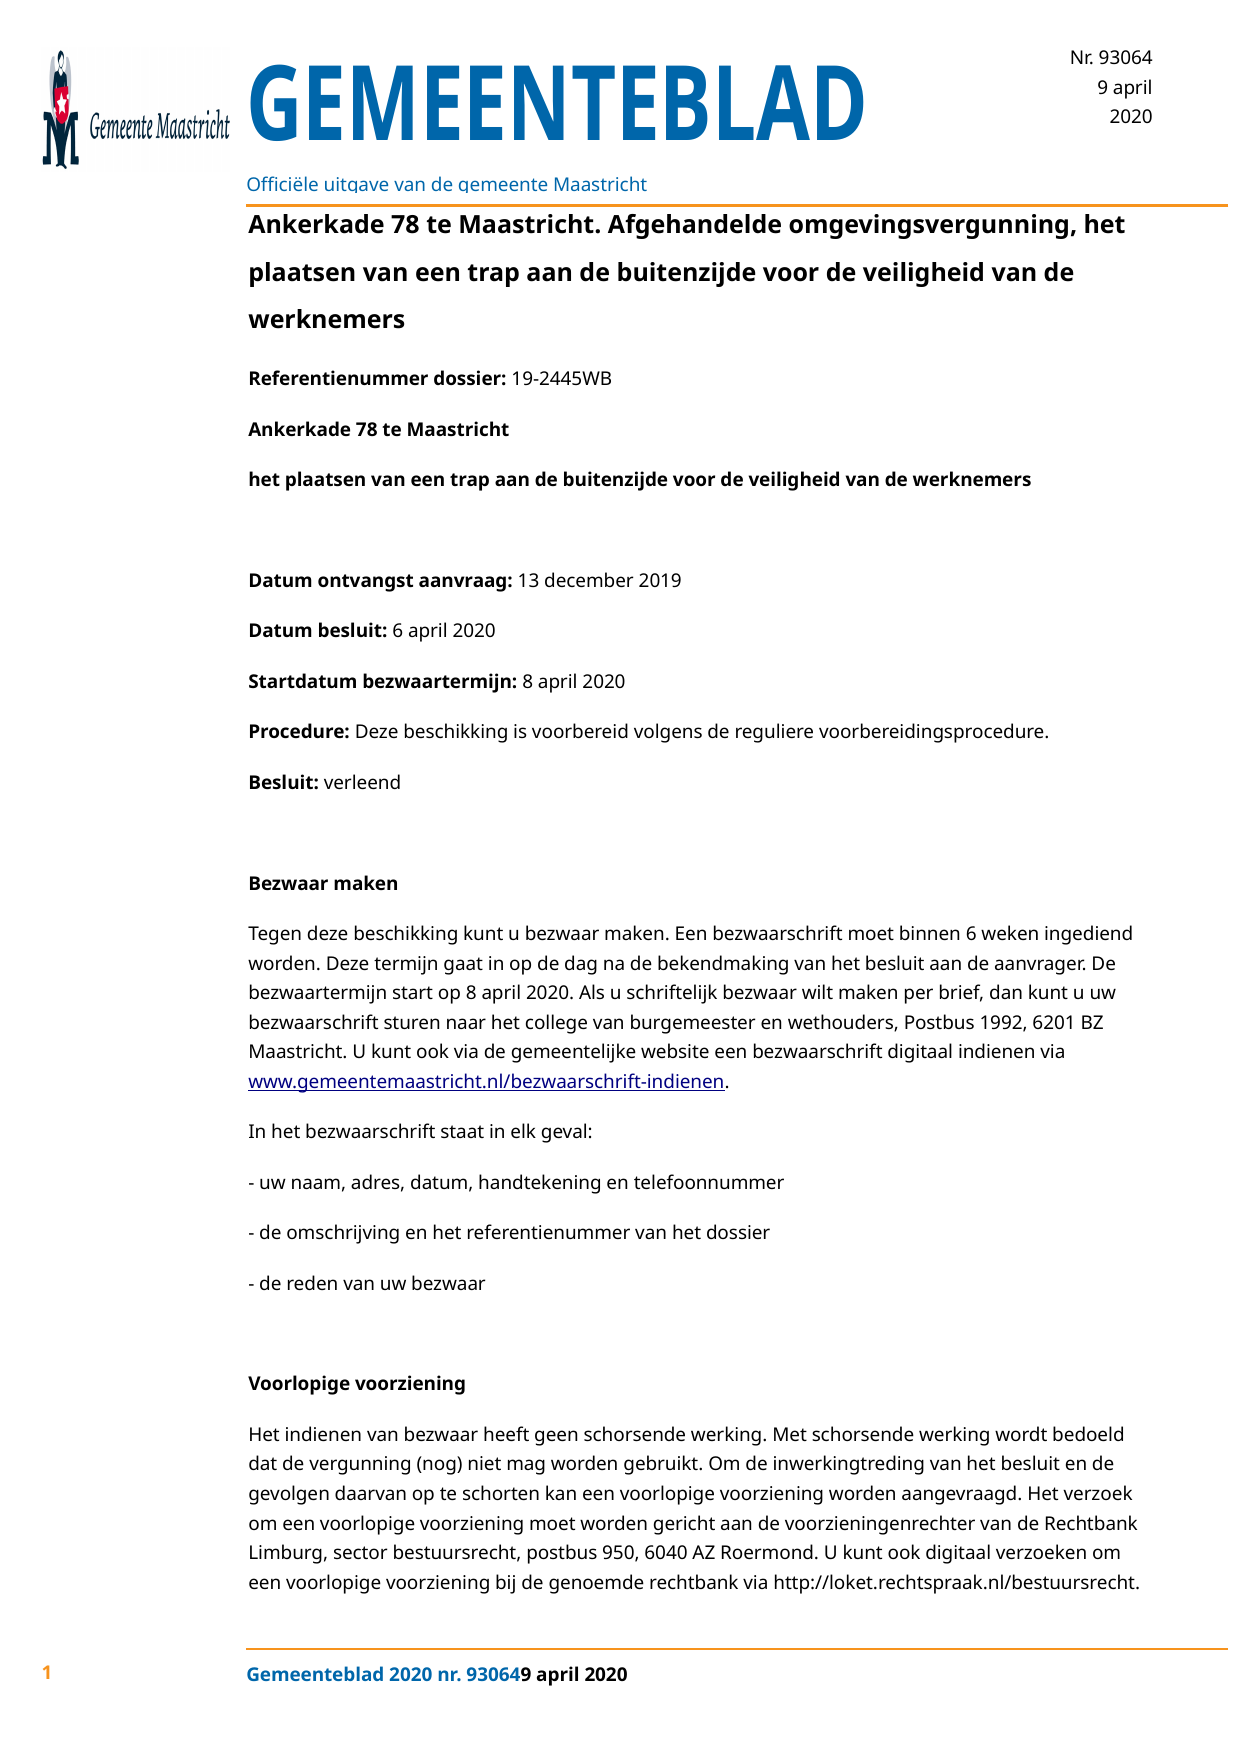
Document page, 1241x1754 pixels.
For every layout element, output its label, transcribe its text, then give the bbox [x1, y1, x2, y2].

text - de omschrijving en het referentienummer van het dossier [248, 1219, 1152, 1245]
text het plaatsen van een trap aan de buitenzijde voor de veiligheid van de werknemers [248, 466, 1152, 492]
text Datum besluit: 6 april 2020 [248, 618, 1152, 643]
text Referentienummer dossier: 19-2445WB [248, 366, 1152, 391]
text Procedure: Deze beschikking is voorbereid volgens de reguliere voorbereidingsprocedure. [248, 718, 1152, 744]
text Besluit: verleend [248, 769, 1152, 794]
text Het indienen van bezwaar heeft geen schorsende werking. Met schorsende werking wordt bedoeld dat de vergunning (nog) niet mag worden gebruikt. Om de inwerkingtreding van het besluit en de gevolgen daarvan op te schorten kan een voorlopige voorziening worden aangevraagd. Het verzoek om een voorlopige voorziening moet worden gericht aan de voorzieningenrechter van de Rechtbank Limburg, sector bestuursrecht, postbus 950, 6040 AZ Roermond. U kunt ook digitaal verzoeken om een voorlopige voorziening bij de genoemde rechtbank via http://loket.rechtspraak.nl/bestuursrecht. [248, 1421, 1152, 1594]
text In het bezwaarschrift staat in elk geval: [248, 1118, 1152, 1144]
text Voorlopige voorziening [248, 1371, 1152, 1396]
text - de reden van uw bezwaar [248, 1270, 1152, 1295]
text Startdatum bezwaartermijn: 8 april 2020 [248, 668, 1152, 694]
text Tegen deze beschikking kunt u bezwaar maken. Een bezwaarschrift moet binnen 6 weken ingediend worden. Deze termijn gaat in op de dag na de bekendmaking van het besluit aan de aanvrager. De bezwaartermijn start op 8 april 2020. Als u schriftelijk bezwaar wilt maken per brief, dan kunt u uw bezwaarschrift sturen naar het college van burgemeester en wethouders, Postbus 1992, 6201 BZ Maastricht. U kunt ook via de gemeentelijke website een bezwaarschrift digitaal indienen via www.gemeentemaastricht.nl/bezwaarschrift-indienen. [248, 920, 1152, 1094]
text Datum ontvangst aanvraag: 13 december 2019 [248, 567, 1152, 593]
text Ankerkade 78 te Maastricht. Afgehandelde omgevingsvergunning, het plaatsen van een trap aan de buitenzijde voor de veiligheid van de werknemers [248, 207, 1152, 336]
picture [41, 47, 231, 172]
text Bezwaar maken [248, 870, 1152, 895]
text Ankerkade 78 te Maastricht [248, 416, 1152, 442]
text - uw naam, adres, datum, handtekening en telefoonnummer [248, 1169, 1152, 1194]
